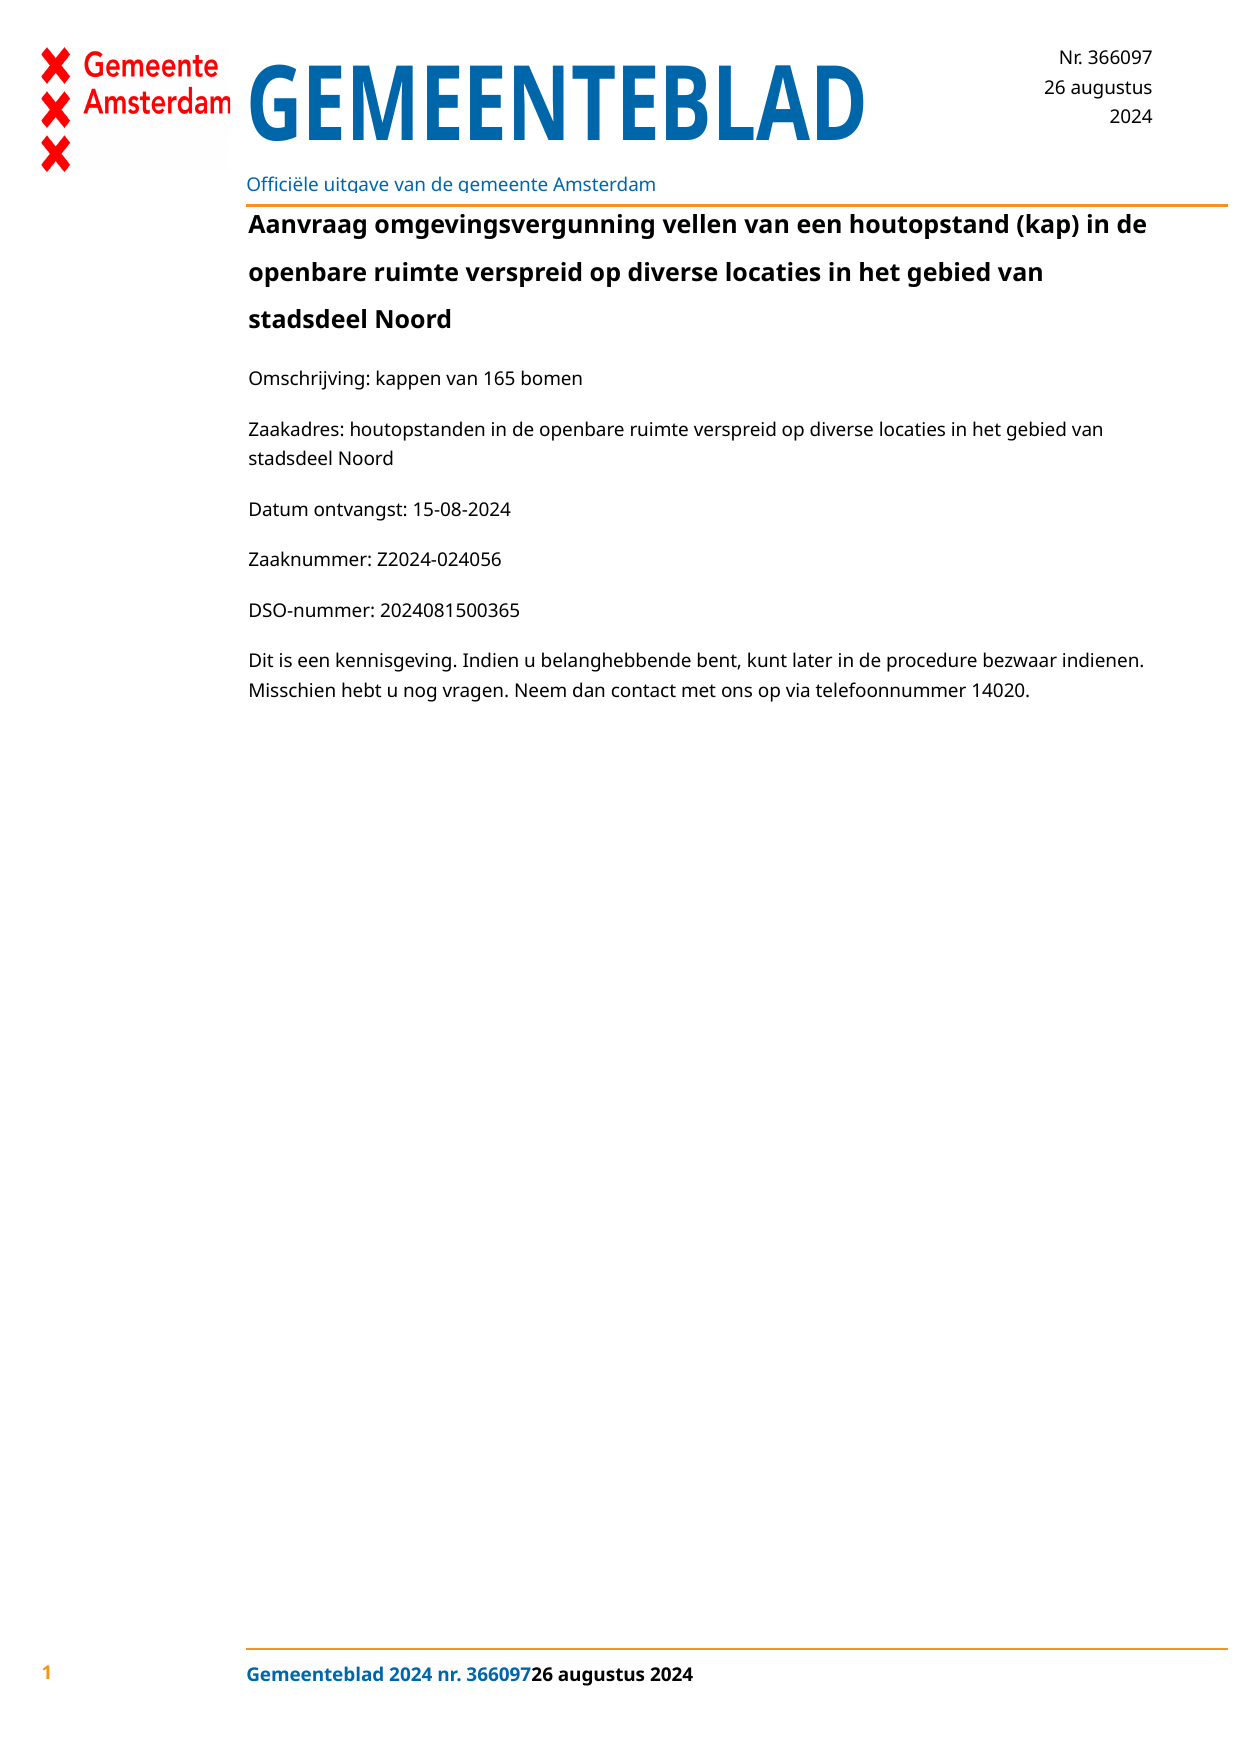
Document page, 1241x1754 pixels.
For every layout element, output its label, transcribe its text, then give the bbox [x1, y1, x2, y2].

text DSO-nummer: 2024081500365 [248, 597, 1152, 622]
text Zaakadres: houtopstanden in de openbare ruimte verspreid op diverse locaties in het gebied van stadsdeel Noord [248, 416, 1152, 471]
text Aanvraag omgevingsvergunning vellen van een houtopstand (kap) in de openbare ruimte verspreid op diverse locaties in het gebied van stadsdeel Noord [248, 207, 1152, 336]
picture [41, 47, 231, 172]
text Omschrijving: kappen van 165 bomen [248, 366, 1152, 391]
text Datum ontvangst: 15-08-2024 [248, 496, 1152, 522]
text Dit is een kennisgeving. Indien u belanghebbende bent, kunt later in de procedure bezwaar indienen. Misschien hebt u nog vragen. Neem dan contact met ons op via telefoonnummer 14020. [248, 647, 1152, 702]
text Zaaknummer: Z2024-024056 [248, 546, 1152, 572]
